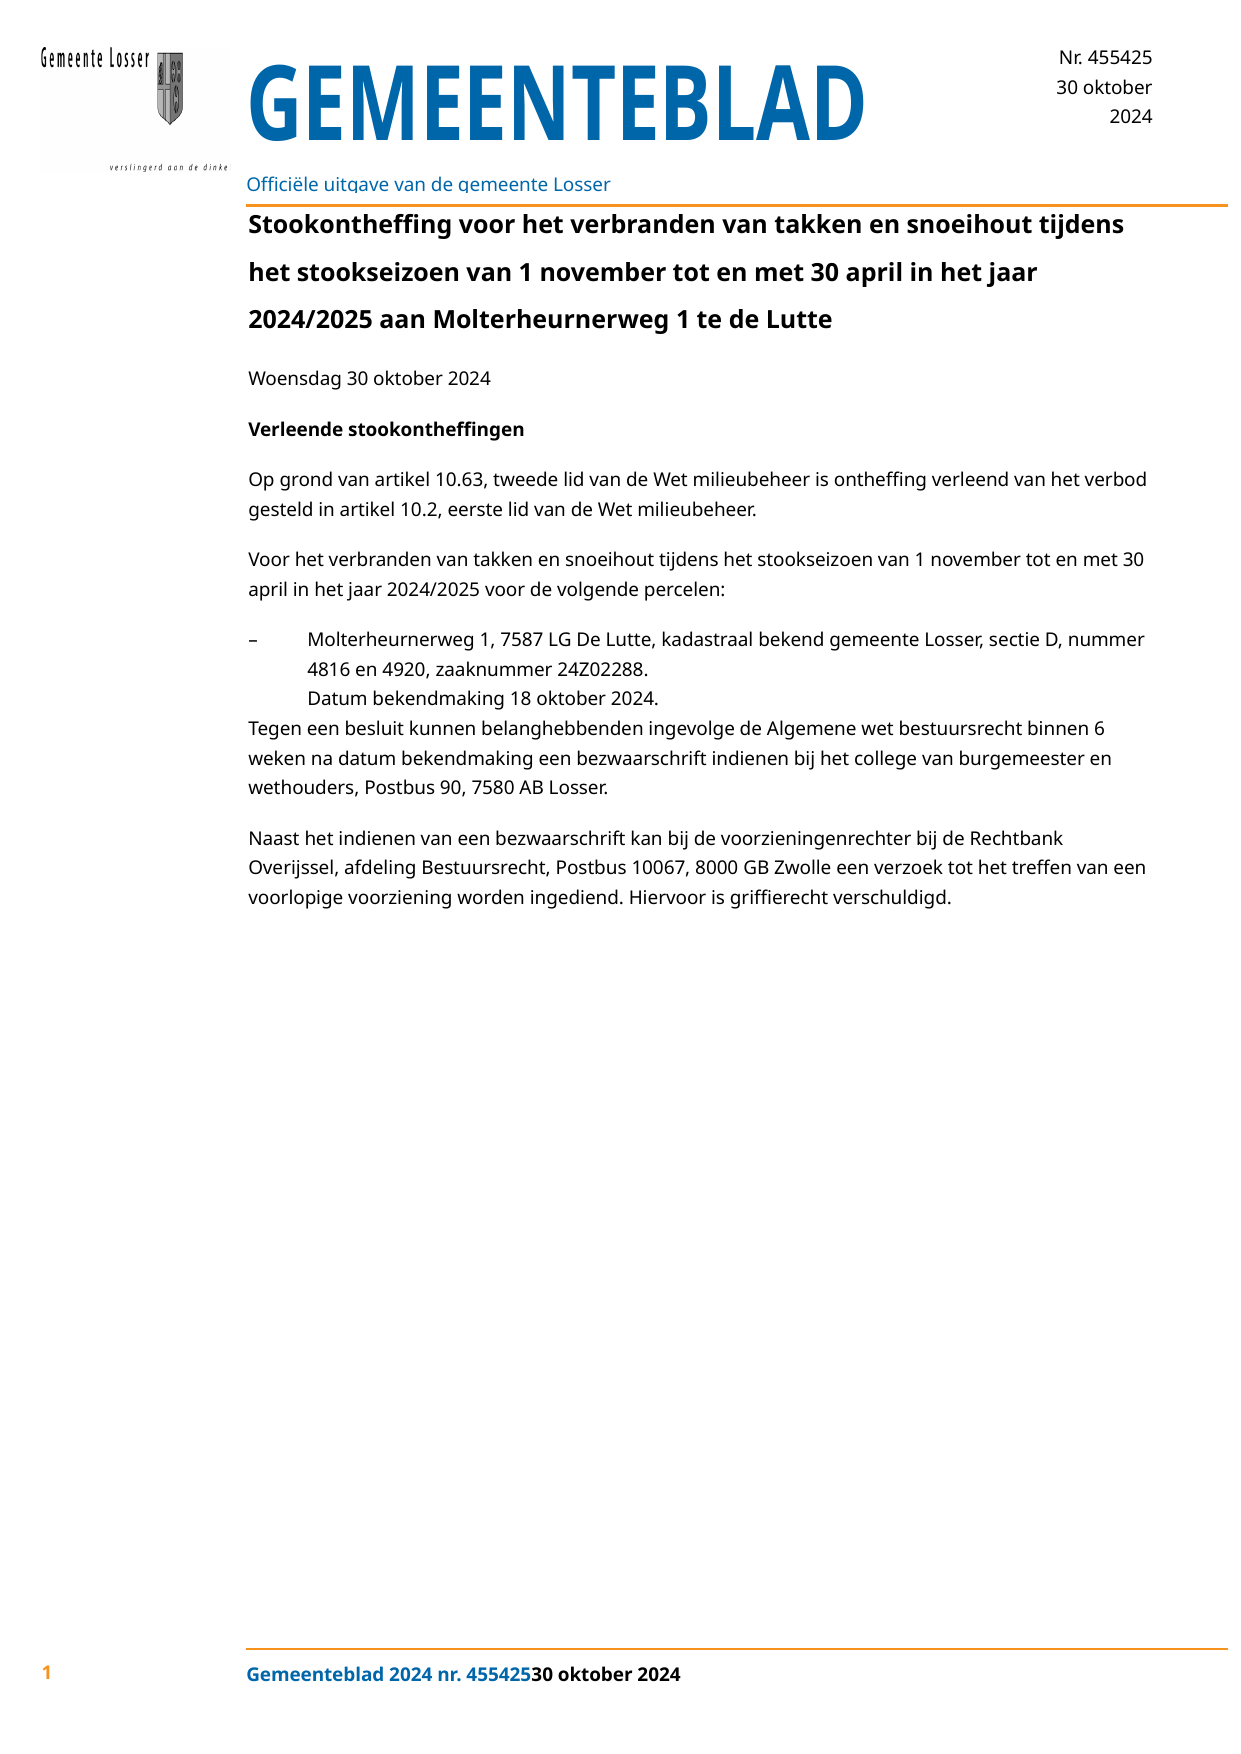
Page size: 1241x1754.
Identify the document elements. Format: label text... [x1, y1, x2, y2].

picture [41, 47, 231, 172]
text Tegen een besluit kunnen belanghebbenden ingevolge de Algemene wet bestuursrecht binnen 6 weken na datum bekendmaking een bezwaarschrift indienen bij het college van burgemeester en wethouders, Postbus 90, 7580 AB Losser. [248, 715, 1152, 800]
text Stookontheffing voor het verbranden van takken en snoeihout tijdens het stookseizoen van 1 november tot en met 30 april in het jaar 2024/2025 aan Molterheurnerweg 1 te de Lutte [248, 207, 1152, 336]
text Naast het indienen van een bezwaarschrift kan bij de voorzieningenrechter bij de Rechtbank Overijssel, afdeling Bestuursrecht, Postbus 10067, 8000 GB Zwolle een verzoek tot het treffen van een voorlopige voorziening worden ingediend. Hiervoor is griffierecht verschuldigd. [248, 825, 1152, 909]
list Datum bekendmaking 18 oktober 2024. [248, 686, 1152, 711]
text Voor het verbranden van takken en snoeihout tijdens het stookseizoen van 1 november tot en met 30 april in het jaar 2024/2025 voor de volgende percelen: [248, 546, 1152, 602]
text Op grond van artikel 10.63, tweede lid van de Wet milieubeheer is ontheffing verleend van het verbod gesteld in artikel 10.2, eerste lid van de Wet milieubeheer. [248, 466, 1152, 522]
list Molterheurnerweg 1, 7587 LG De Lutte, kadastraal bekend gemeente Losser, sectie D, nummer 4816 en 4920, zaaknummer 24Z02288. [248, 626, 1152, 682]
text Verleende stookontheffingen [248, 416, 1152, 442]
text Woensdag 30 oktober 2024 [248, 366, 1152, 391]
